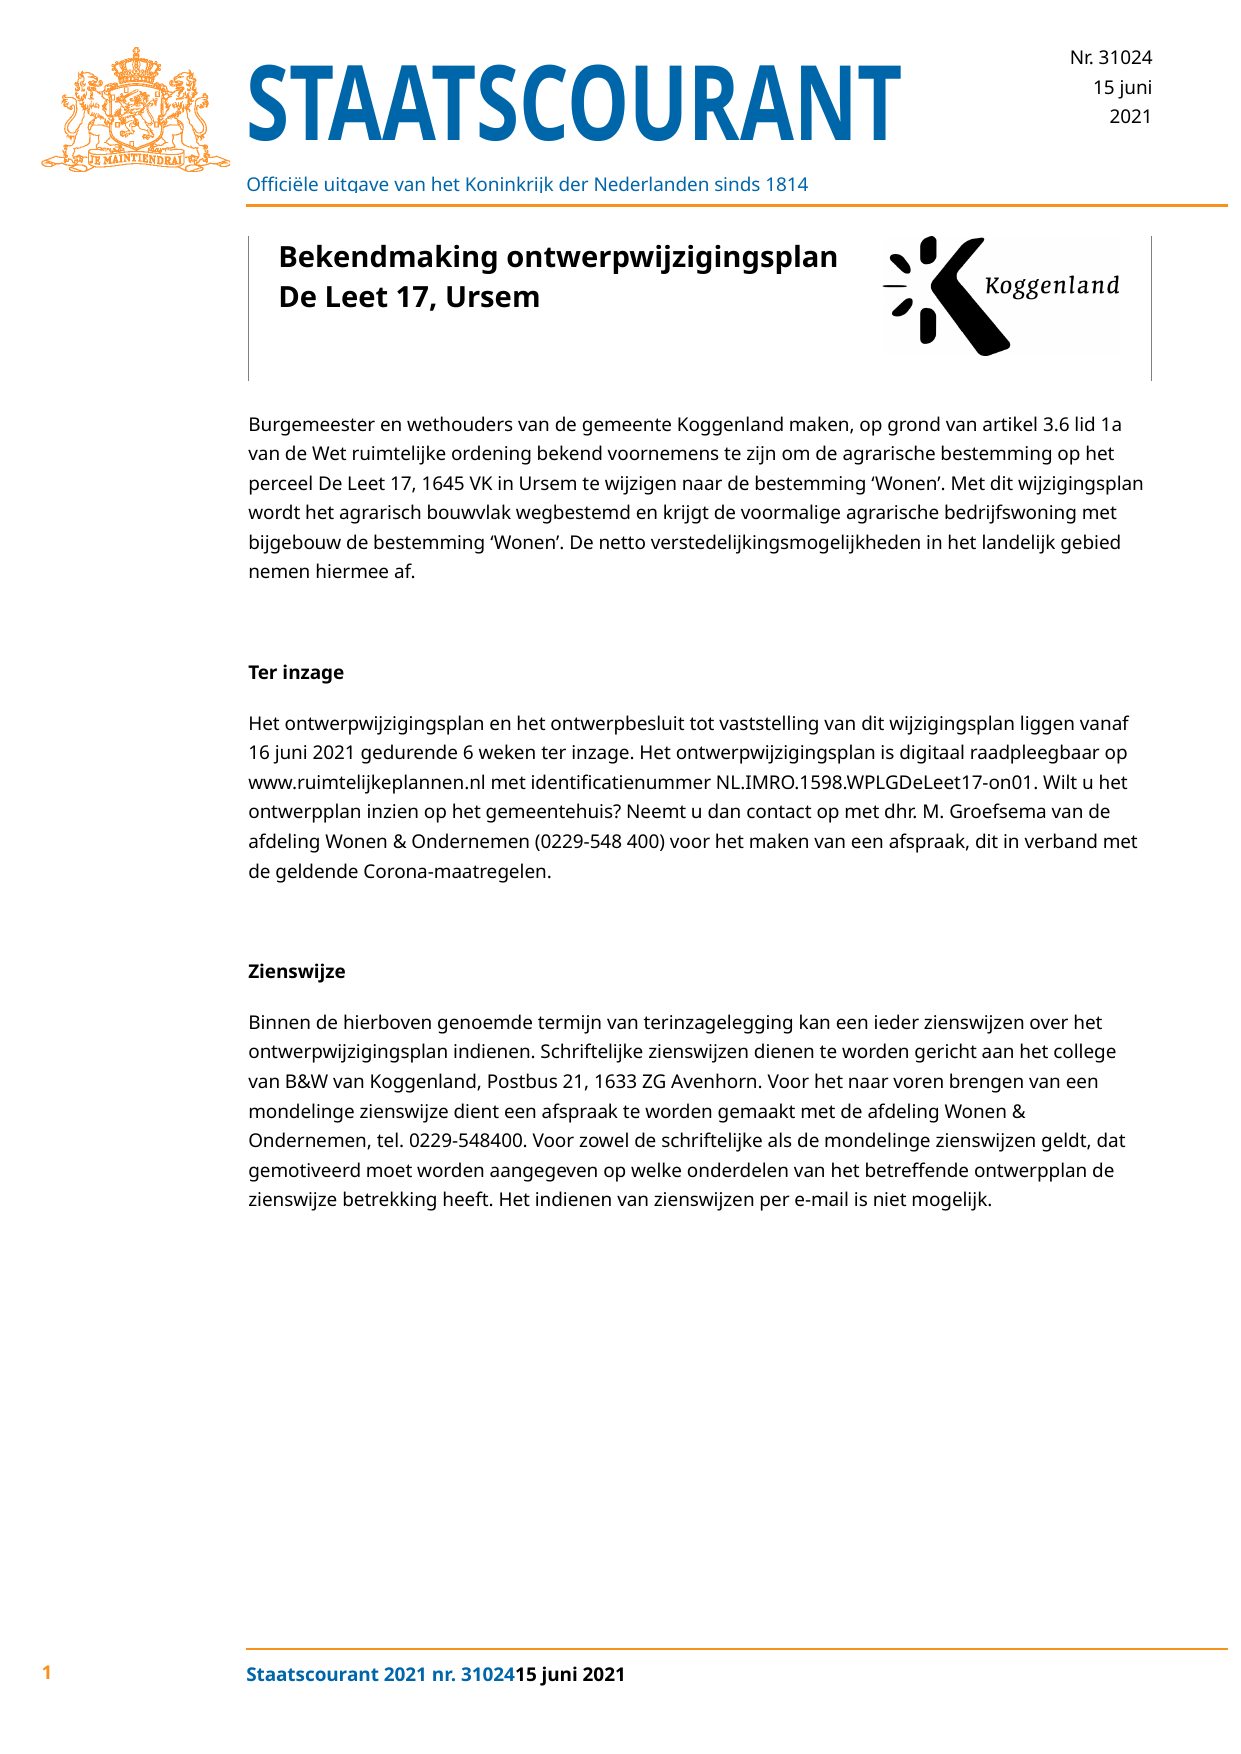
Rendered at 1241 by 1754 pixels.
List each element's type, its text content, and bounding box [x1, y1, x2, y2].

picture [41, 47, 231, 172]
picture [882, 236, 1119, 356]
text Zienswijze [248, 959, 1152, 984]
text Ter inzage [248, 659, 1152, 685]
table_header Bekendmaking ontwerpwijzigingsplan De Leet 17, Ursem [249, 236, 850, 381]
text Het ontwerpwijzigingsplan en het ontwerpbesluit tot vaststelling van dit wijzigingsplan liggen vanaf 16 juni 2021 gedurende 6 weken ter inzage. Het ontwerpwijzigingsplan is digitaal raadpleegbaar op www.ruimtelijkeplannen.nl met identificatienummer NL.IMRO.1598.WPLGDeLeet17-on01. Wilt u het ontwerpplan inzien op het gemeentehuis? Neemt u dan contact op met dhr. M. Groefsema van de afdeling Wonen & Ondernemen (0229-548 400) voor het maken van een afspraak, dit in verband met de geldende Corona-maatregelen. [248, 710, 1152, 883]
table_header [850, 236, 1151, 381]
text Burgemeester en wethouders van de gemeente Koggenland maken, op grond van artikel 3.6 lid 1a van de Wet ruimtelijke ordening bekend voornemens te zijn om de agrarische bestemming op het perceel De Leet 17, 1645 VK in Ursem te wijzigen naar de bestemming ‘Wonen’. Met dit wijzigingsplan wordt het agrarisch bouwvlak wegbestemd en krijgt de voormalige agrarische bedrijfswoning met bijgebouw de bestemming ‘Wonen’. De netto verstedelijkingsmogelijkheden in het landelijk gebied nemen hiermee af. [248, 411, 1152, 584]
text Binnen de hierboven genoemde termijn van terinzagelegging kan een ieder zienswijzen over het ontwerpwijzigingsplan indienen. Schriftelijke zienswijzen dienen te worden gericht aan het college van B&W van Koggenland, Postbus 21, 1633 ZG Avenhorn. Voor het naar voren brengen van een mondelinge zienswijze dient een afspraak te worden gemaakt met de afdeling Wonen & Ondernemen, tel. 0229-548400. Voor zowel de schriftelijke als de mondelinge zienswijzen geldt, dat gemotiveerd moet worden aangegeven op welke onderdelen van het betreffende ontwerpplan de zienswijze betrekking heeft. Het indienen van zienswijzen per e-mail is niet mogelijk. [248, 1009, 1152, 1212]
